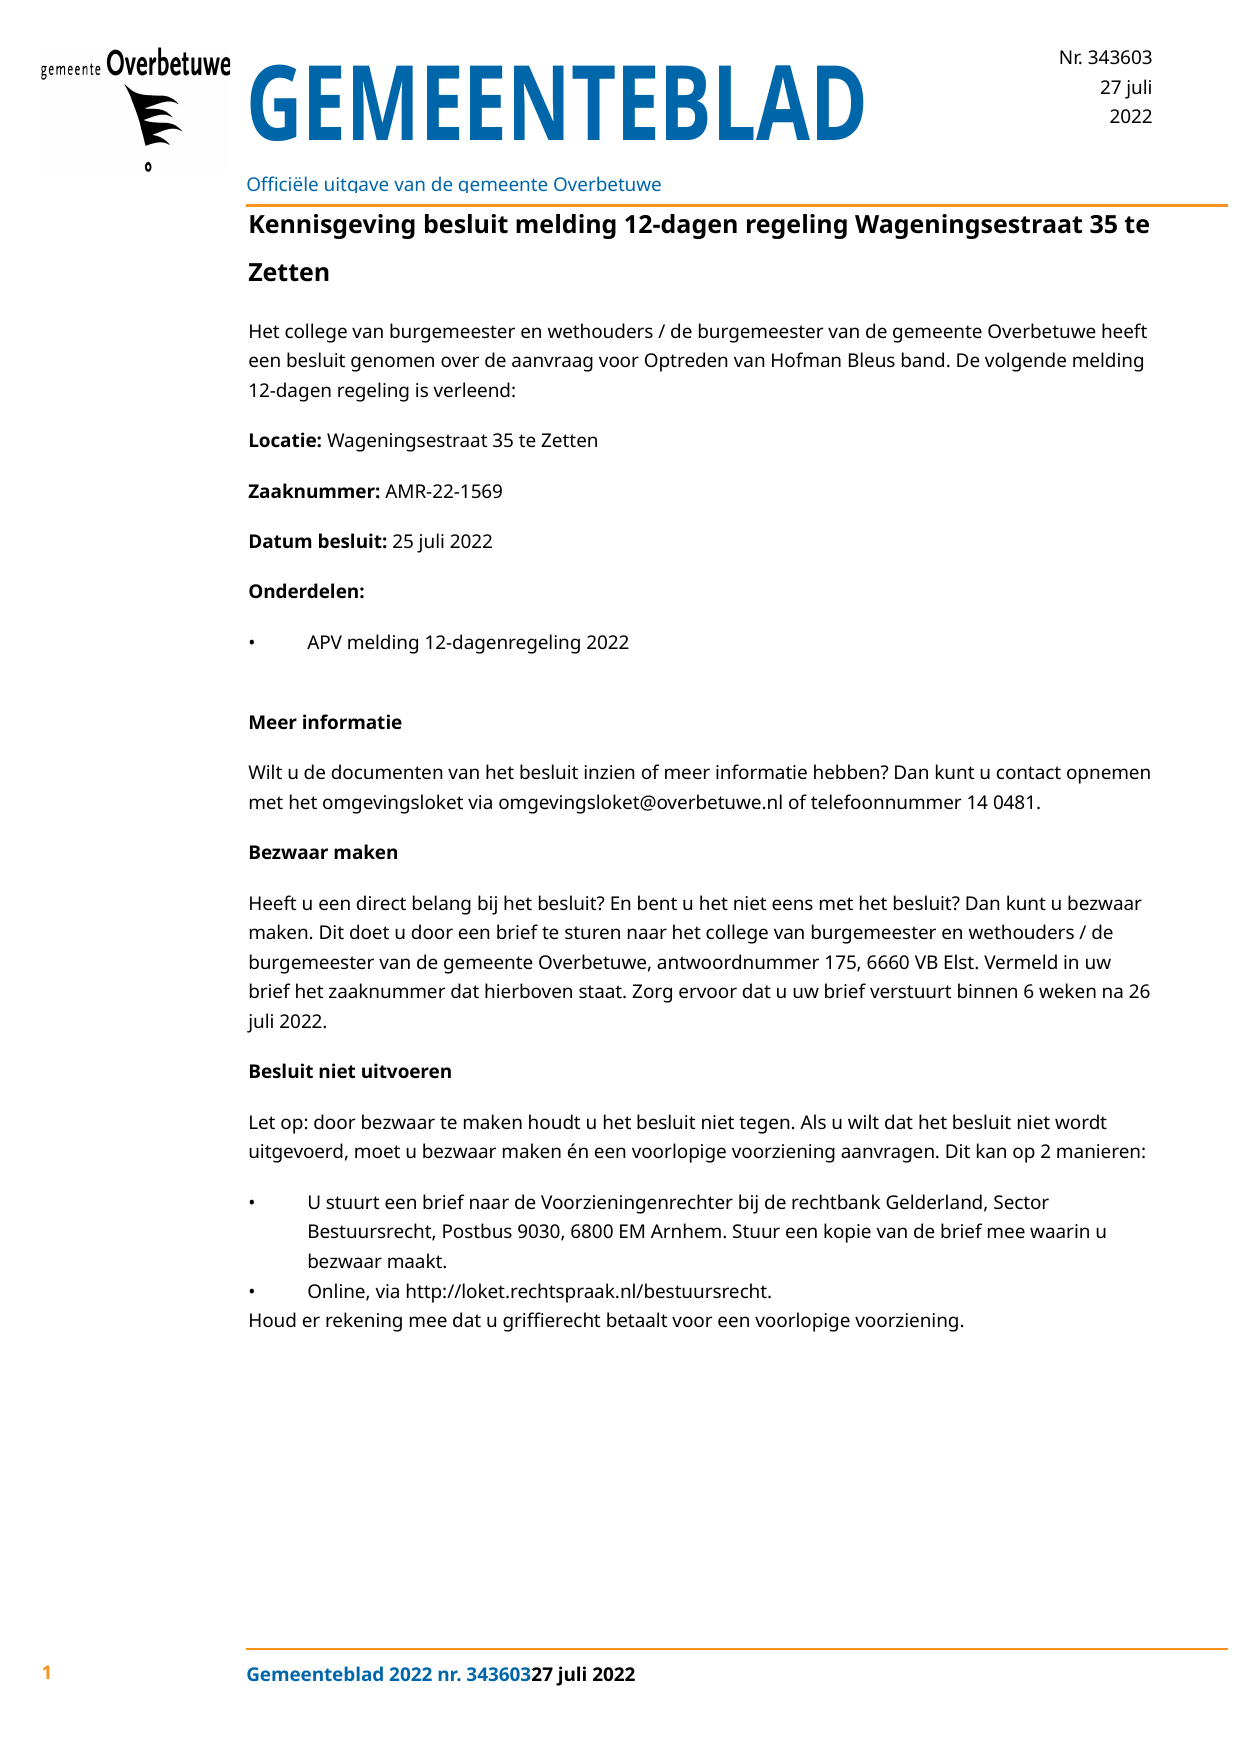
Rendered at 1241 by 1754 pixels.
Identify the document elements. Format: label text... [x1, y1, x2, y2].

text Het college van burgemeester en wethouders / de burgemeester van de gemeente Overbetuwe heeft een besluit genomen over de aanvraag voor Optreden van Hofman Bleus band. De volgende melding 12-dagen regeling is verleend: [248, 318, 1152, 403]
text Onderdelen: [248, 579, 1152, 604]
text Heeft u een direct belang bij het besluit? En bent u het niet eens met het besluit? Dan kunt u bezwaar maken. Dit doet u door een brief te sturen naar het college van burgemeester en wethouders / de burgemeester van de gemeente Overbetuwe, antwoordnummer 175, 6660 VB Elst. Vermeld in uw brief het zaaknummer dat hierboven staat. Zorg ervoor dat u uw brief verstuurt binnen 6 weken na 26 juli 2022. [248, 890, 1152, 1034]
list APV melding 12-dagenregeling 2022 [248, 629, 1152, 655]
text Zaaknummer: AMR-22-1569 [248, 478, 1152, 504]
text Wilt u de documenten van het besluit inzien of meer informatie hebben? Dan kunt u contact opnemen met het omgevingsloket via omgevingsloket@overbetuwe.nl of telefoonnummer 14 0481. [248, 759, 1152, 815]
text Bezwaar maken [248, 839, 1152, 865]
list U stuurt een brief naar de Voorzieningenrechter bij de rechtbank Gelderland, Sector Bestuursrecht, Postbus 9030, 6800 EM Arnhem. Stuur een kopie van de brief mee waarin u bezwaar maakt. [248, 1189, 1152, 1274]
text Kennisgeving besluit melding 12-dagen regeling Wageningsestraat 35 te Zetten [248, 207, 1152, 288]
text Meer informatie [248, 709, 1152, 735]
text Locatie: Wageningsestraat 35 te Zetten [248, 427, 1152, 453]
picture [41, 47, 231, 172]
text Datum besluit: 25 juli 2022 [248, 528, 1152, 554]
text Besluit niet uitvoeren [248, 1059, 1152, 1084]
text Houd er rekening mee dat u griffierecht betaalt voor een voorlopige voorziening. [248, 1307, 1152, 1333]
text Let op: door bezwaar te maken houdt u het besluit niet tegen. Als u wilt dat het besluit niet wordt uitgevoerd, moet u bezwaar maken én een voorlopige voorziening aanvragen. Dit kan op 2 manieren: [248, 1109, 1152, 1164]
list Online, via http://loket.rechtspraak.nl/bestuursrecht. [248, 1278, 1152, 1304]
